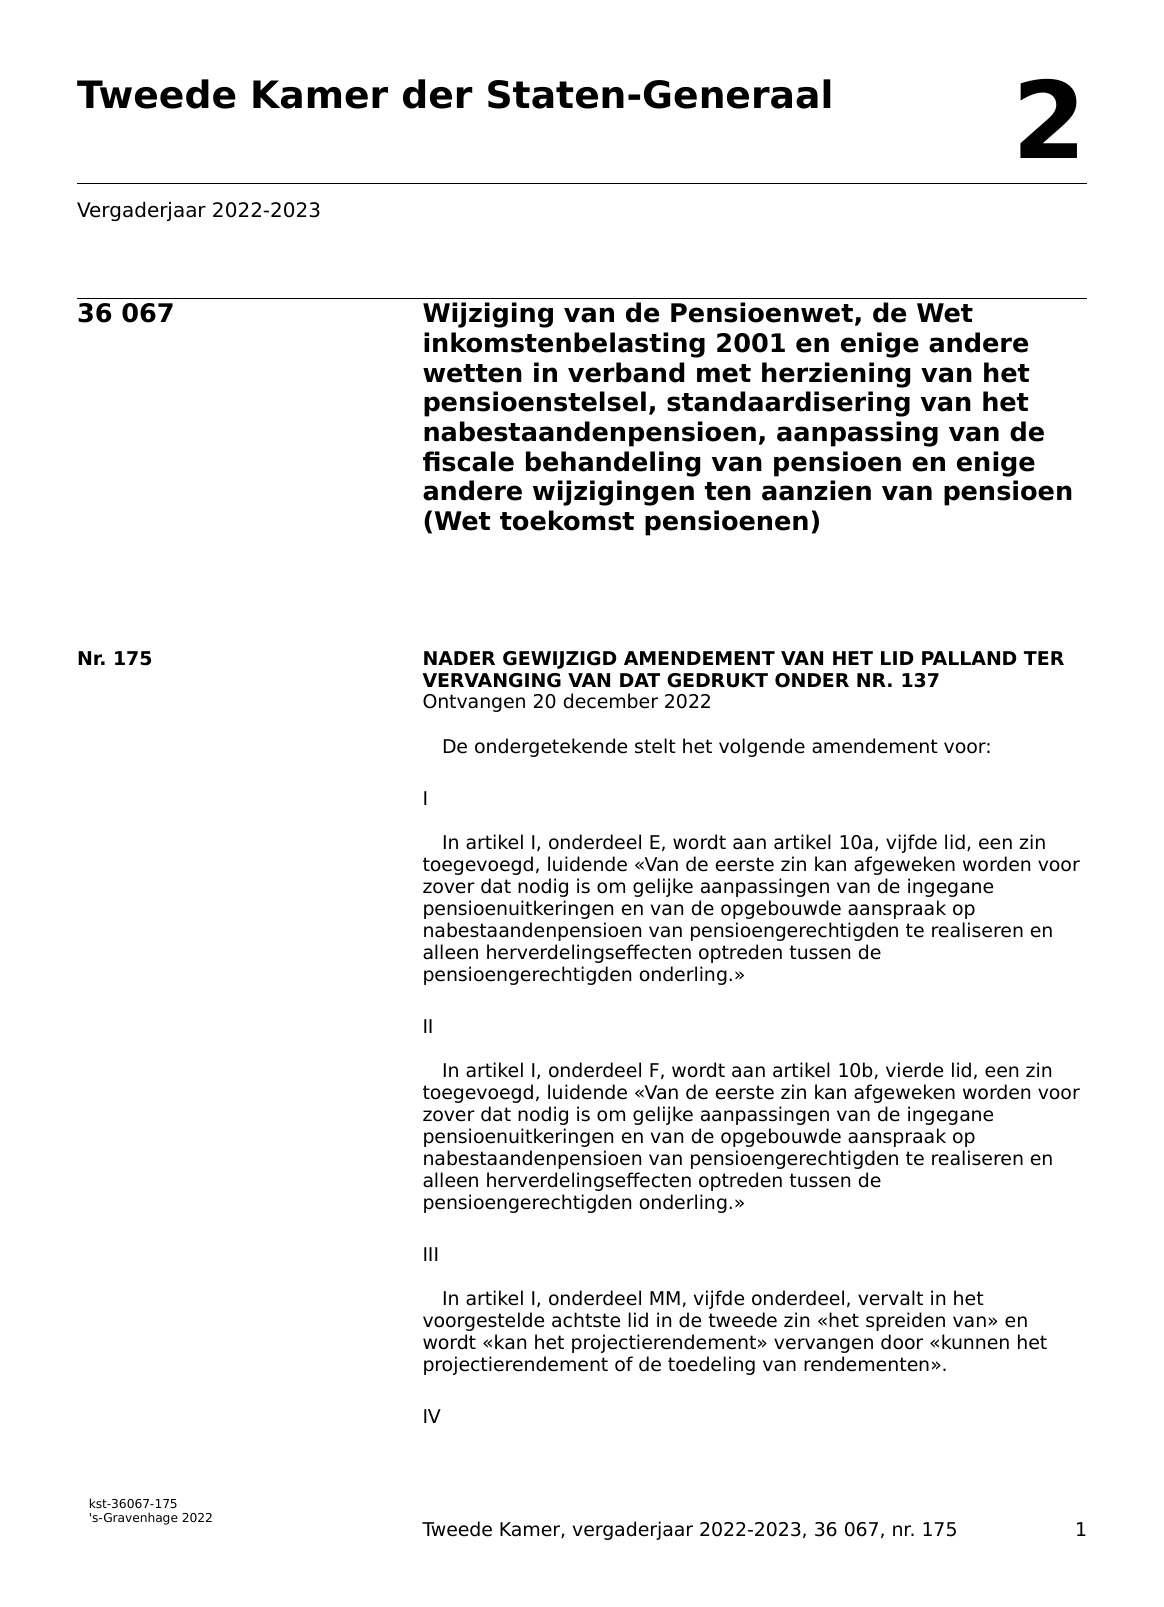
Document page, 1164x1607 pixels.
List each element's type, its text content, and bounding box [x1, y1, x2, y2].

text In artikel I, onderdeel E, wordt aan artikel 10a, vijfde lid, een zin toegevoegd, luidende «Van de eerste zin kan afgeweken worden voor zover dat nodig is om gelijke aanpassingen van de ingegane pensioenuitkeringen en van de opgebouwde aanspraak op nabestaandenpensioen van pensioengerechtigden te realiseren en alleen herverdelingseffecten optreden tussen de pensioengerechtigden onderling.» [422, 832, 1087, 986]
text Ontvangen 20 december 2022 [422, 691, 1087, 713]
subtitle II [422, 1016, 1087, 1038]
text 's-Gravenhage 2022 [88, 1511, 323, 1525]
text kst-36067-175 [88, 1497, 323, 1511]
subtitle III [422, 1244, 1087, 1266]
table_cell Vergaderjaar 2022-2023 [77, 184, 1087, 298]
subtitle 36 067 Wijziging van de Pensioenwet, de Wet inkomstenbelasting 2001 en enige andere wetten in verband met herziening van het pensioenstelsel, standaardisering van het nabestaandenpensioen, aanpassing van de fiscale behandeling van pensioen en enige andere wijzigingen ten aanzien van pensioen (Wet toekomst pensioenen) [77, 299, 1087, 536]
text In artikel I, onderdeel F, wordt aan artikel 10b, vierde lid, een zin toegevoegd, luidende «Van de eerste zin kan afgeweken worden voor zover dat nodig is om gelijke aanpassingen van de ingegane pensioenuitkeringen en van de opgebouwde aanspraak op nabestaandenpensioen van pensioengerechtigden te realiseren en alleen herverdelingseffecten optreden tussen de pensioengerechtigden onderling.» [422, 1060, 1087, 1214]
table_header 2 [886, 59, 1087, 183]
subtitle IV [422, 1406, 1087, 1428]
subtitle I [422, 788, 1087, 809]
text De ondergetekende stelt het volgende amendement voor: [422, 736, 1087, 758]
text In artikel I, onderdeel MM, vijfde onderdeel, vervalt in het voorgestelde achtste lid in de tweede zin «het spreiden van» en wordt «kan het projectierendement» vervangen door «kunnen het projectierendement of de toedeling van rendementen». [422, 1288, 1087, 1376]
table_header Tweede Kamer der Staten-Generaal [77, 59, 886, 183]
subtitle Nr. 175 NADER GEWIJZIGD AMENDEMENT VAN HET LID PALLAND TER VERVANGING VAN DAT GEDRUKT ONDER NR. 137 [77, 647, 1087, 691]
